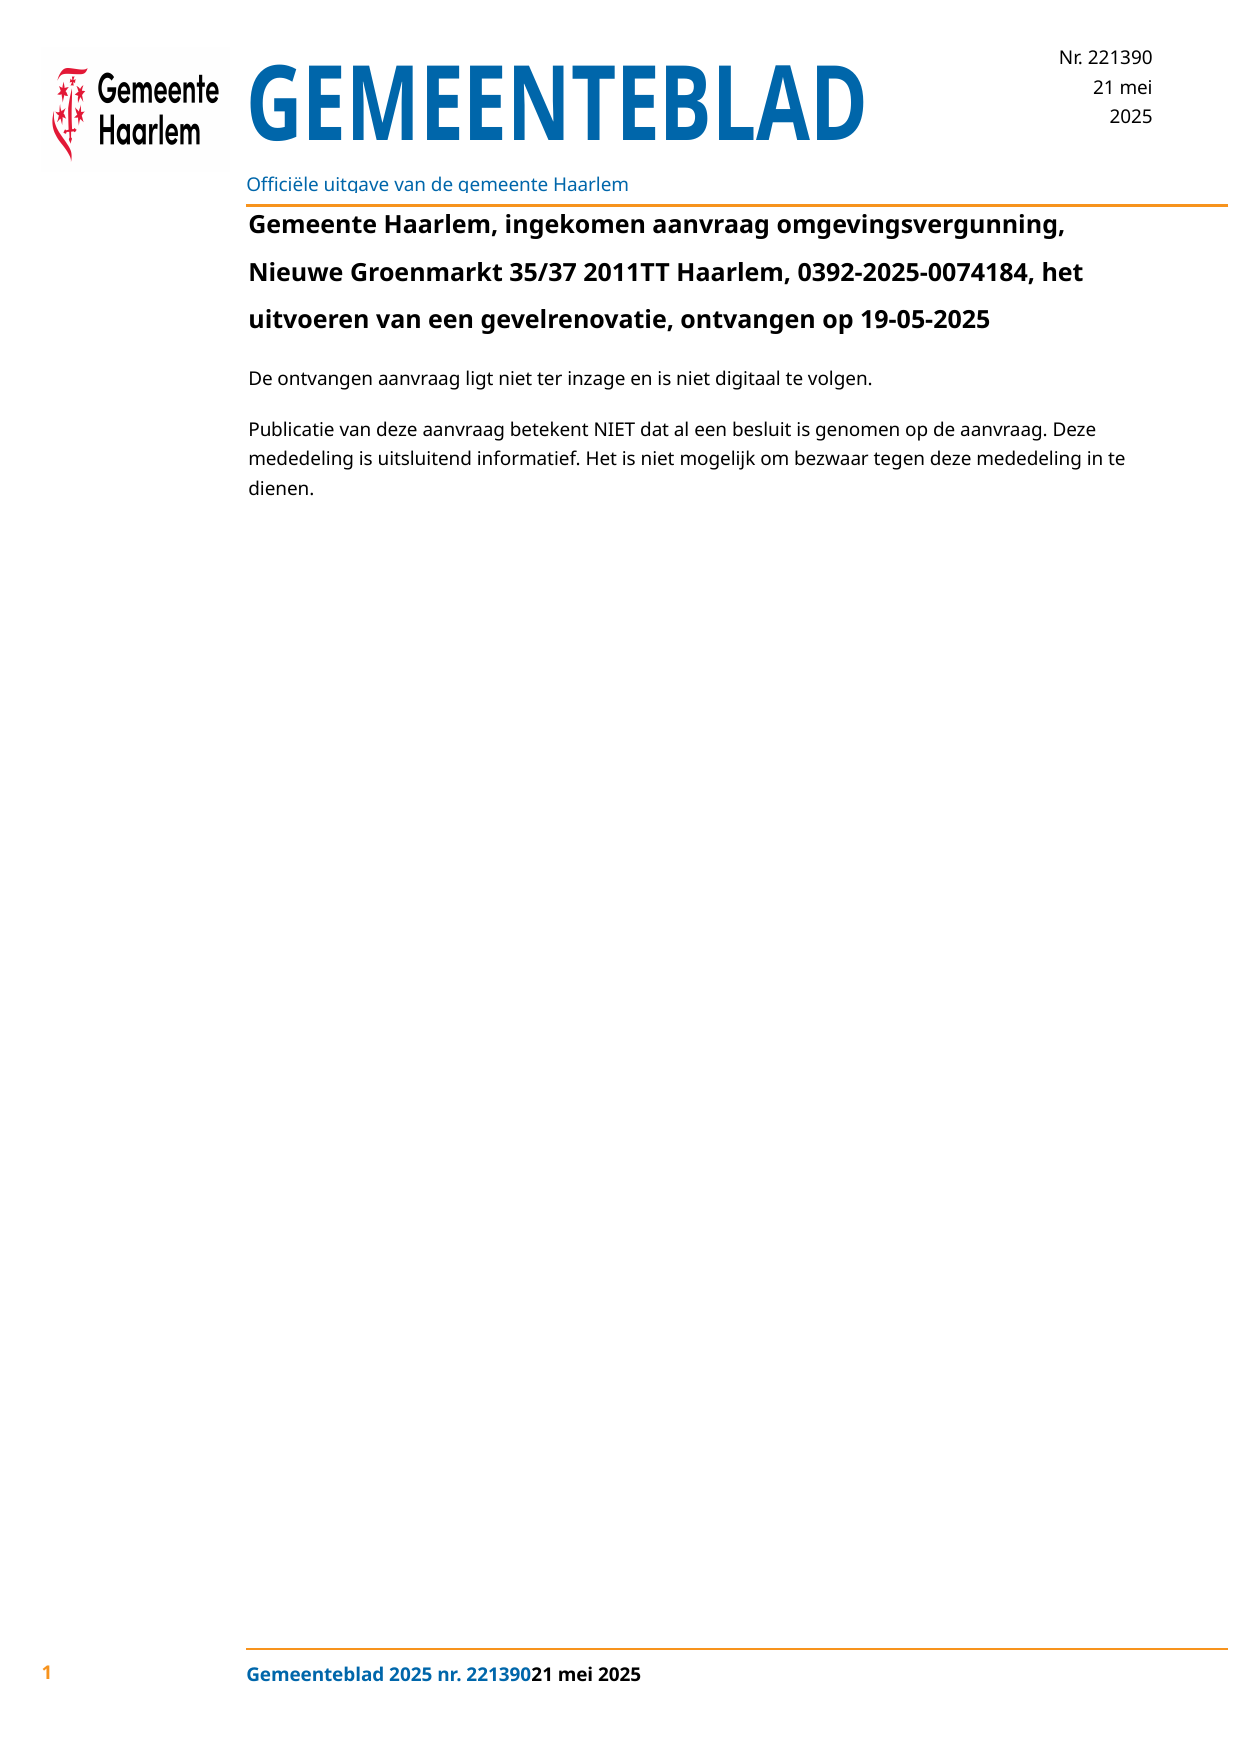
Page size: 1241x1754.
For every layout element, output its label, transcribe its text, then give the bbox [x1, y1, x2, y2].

text De ontvangen aanvraag ligt niet ter inzage en is niet digitaal te volgen. [248, 366, 1152, 391]
picture [41, 47, 231, 172]
text Publicatie van deze aanvraag betekent NIET dat al een besluit is genomen op de aanvraag. Deze mededeling is uitsluitend informatief. Het is niet mogelijk om bezwaar tegen deze mededeling in te dienen. [248, 416, 1152, 501]
text Gemeente Haarlem, ingekomen aanvraag omgevingsvergunning, Nieuwe Groenmarkt 35/37 2011TT Haarlem, 0392-2025-0074184, het uitvoeren van een gevelrenovatie, ontvangen op 19-05-2025 [248, 207, 1152, 336]
